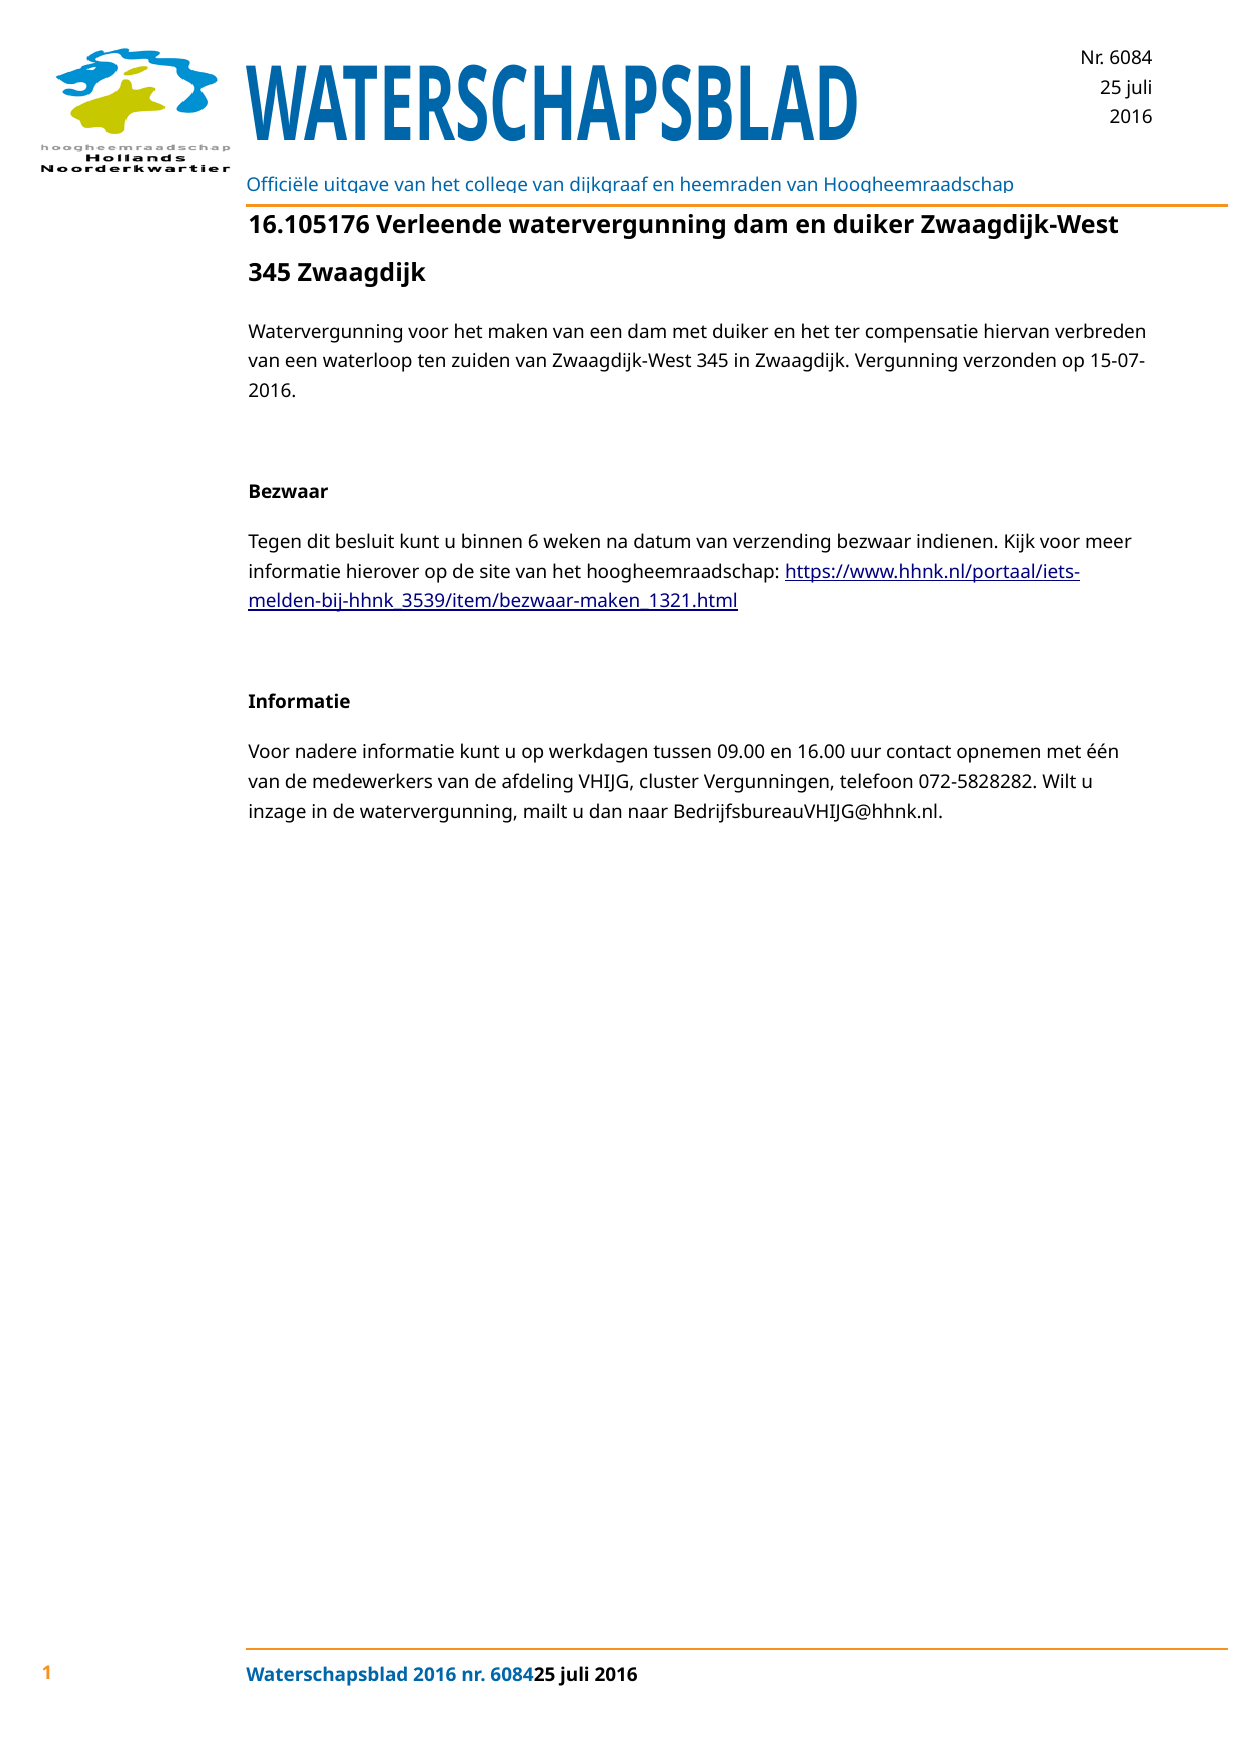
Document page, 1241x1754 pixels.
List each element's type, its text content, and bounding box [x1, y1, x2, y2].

picture [41, 47, 231, 172]
text Informatie [248, 688, 1152, 714]
text Tegen dit besluit kunt u binnen 6 weken na datum van verzending bezwaar indienen. Kijk voor meer informatie hierover op de site van het hoogheemraadschap: https://www.hhnk.nl/portaal/iets-melden-bij-hhnk_3539/item/bezwaar-maken_1321.html [248, 528, 1152, 613]
text Voor nadere informatie kunt u op werkdagen tussen 09.00 en 16.00 uur contact opnemen met één van de medewerkers van de afdeling VHIJG, cluster Vergunningen, telefoon 072-5828282. Wilt u inzage in de watervergunning, mailt u dan naar BedrijfsbureauVHIJG@hhnk.nl. [248, 739, 1152, 824]
text 16.105176 Verleende watervergunning dam en duiker Zwaagdijk-West 345 Zwaagdijk [248, 207, 1152, 288]
text Bezwaar [248, 478, 1152, 504]
text Watervergunning voor het maken van een dam met duiker en het ter compensatie hiervan verbreden van een waterloop ten zuiden van Zwaagdijk-West 345 in Zwaagdijk. Vergunning verzonden op 15-07-2016. [248, 318, 1152, 403]
